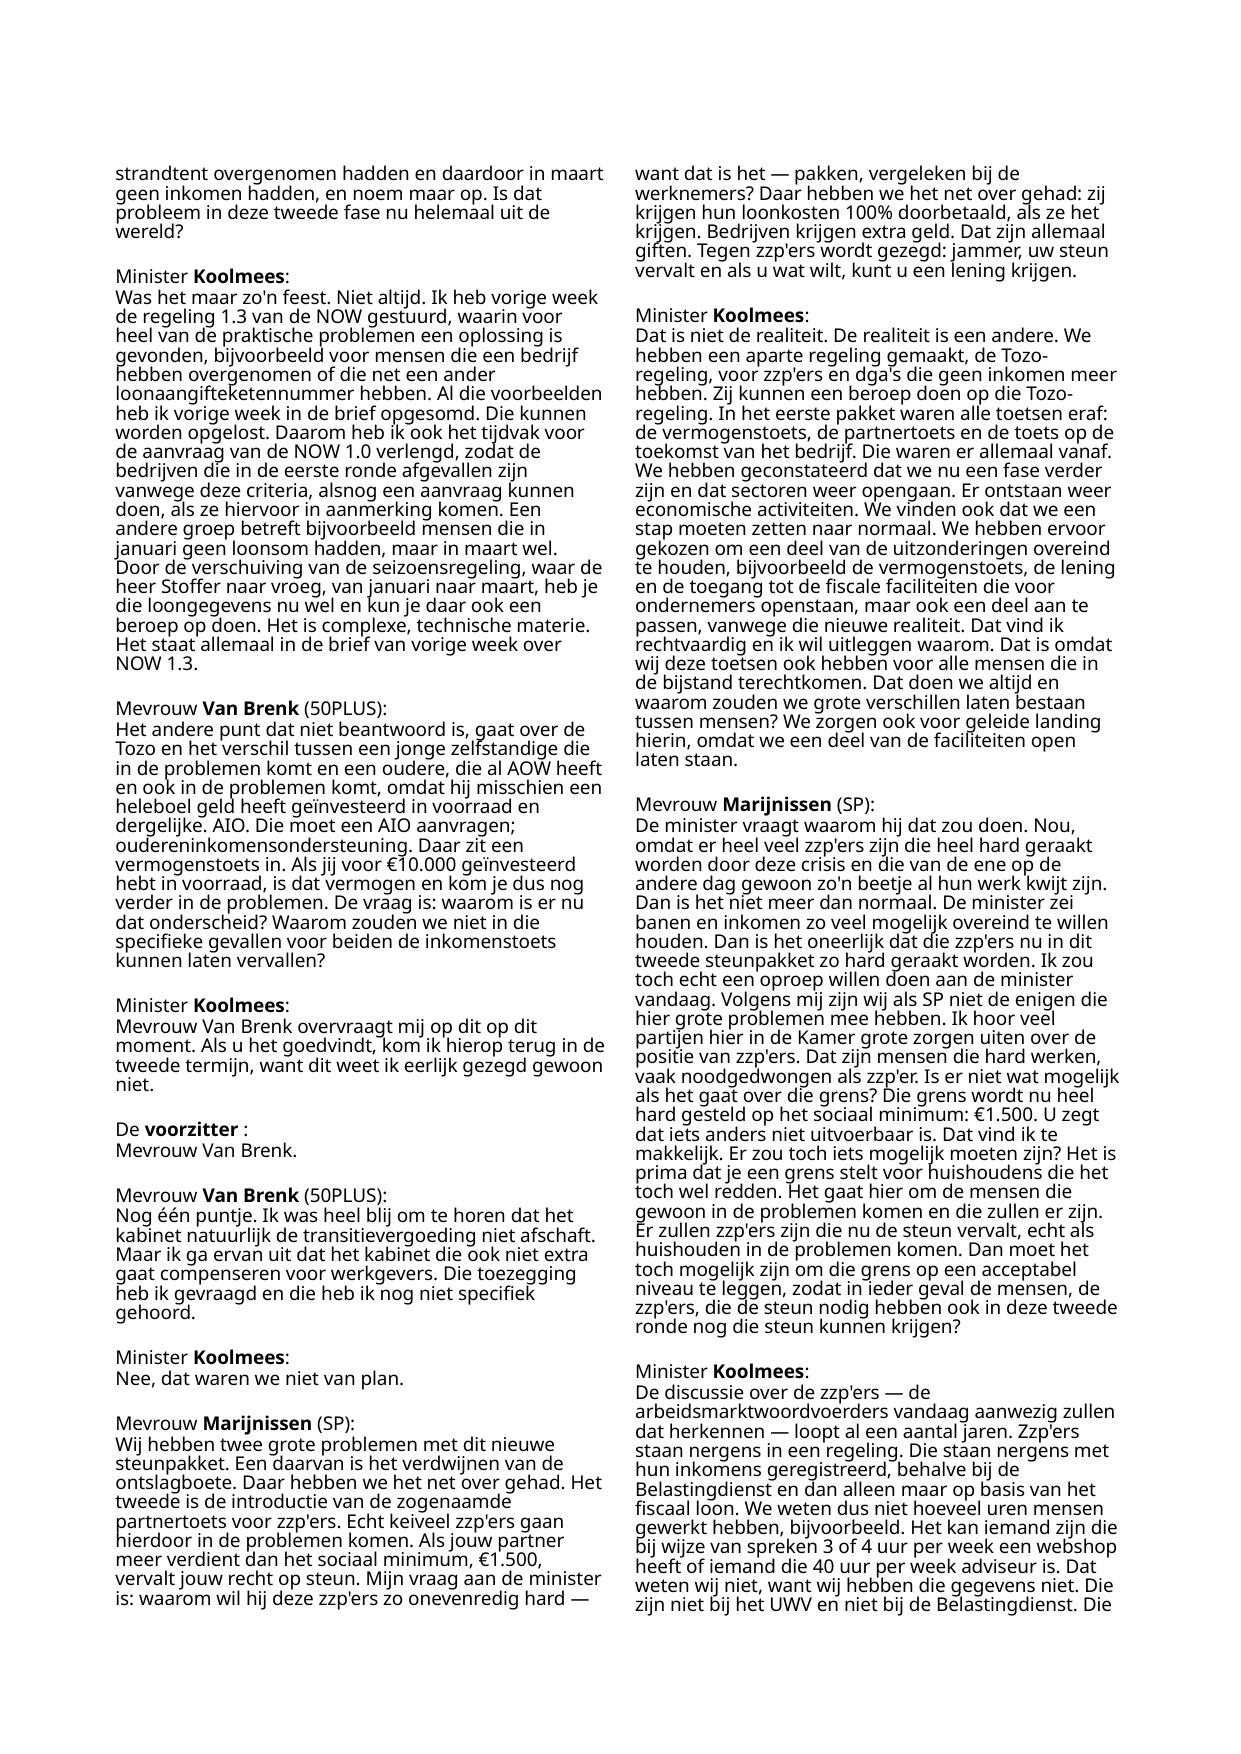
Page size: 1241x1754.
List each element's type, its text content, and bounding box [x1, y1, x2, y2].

text De minister vraagt waarom hij dat zou doen. Nou, omdat er heel veel zzp'ers zijn die heel hard geraakt worden door deze crisis en die van de ene op de andere dag gewoon zo'n beetje al hun werk kwijt zijn. Dan is het niet meer dan normaal. De minister zei banen en inkomen zo veel mogelijk overeind te willen houden. Dan is het oneerlijk dat die zzp'ers nu in dit tweede steunpakket zo hard geraakt worden. Ik zou toch echt een oproep willen doen aan de minister vandaag. Volgens mij zijn wij als SP niet de enigen die hier grote problemen mee hebben. Ik hoor veel partijen hier in de Kamer grote zorgen uiten over de positie van zzp'ers. Dat zijn mensen die hard werken, vaak noodgedwongen als zzp'er. Is er niet wat mogelijk als het gaat over die grens? Die grens wordt nu heel hard gesteld op het sociaal minimum: €1.500. U zegt dat iets anders niet uitvoerbaar is. Dat vind ik te makkelijk. Er zou toch iets mogelijk moeten zijn? Het is prima dat je een grens stelt voor huishoudens die het toch wel redden. Het gaat hier om de mensen die gewoon in de problemen komen en die zullen er zijn. Er zullen zzp'ers zijn die nu de steun vervalt, echt als huishouden in de problemen komen. Dan moet het toch mogelijk zijn om die grens op een acceptabel niveau te leggen, zodat in ieder geval de mensen, de zzp'ers, die de steun nodig hebben ook in deze tweede ronde nog die steun kunnen krijgen? [635, 817, 1125, 1338]
text Minister Koolmees: [635, 302, 1125, 327]
text Mevrouw Van Brenk (50PLUS): [115, 695, 605, 721]
text Het andere punt dat niet beantwoord is, gaat over de Tozo en het verschil tussen een jonge zelfstandige die in de problemen komt en een oudere, die al AOW heeft en ook in de problemen komt, omdat hij misschien een heleboel geld heeft geïnvesteerd in voorraad en dergelijke. AIO. Die moet een AIO aanvragen; oudereninkomensondersteuning. Daar zit een vermogenstoets in. Als jij voor €10.000 geïnvesteerd hebt in voorraad, is dat vermogen en kom je dus nog verder in de problemen. De vraag is: waarom is er nu dat onderscheid? Waarom zouden we niet in die specifieke gevallen voor beiden de inkomenstoets kunnen laten vervallen? [115, 721, 605, 971]
text Wij hebben twee grote problemen met dit nieuwe steunpakket. Een daarvan is het verdwijnen van de ontslagboete. Daar hebben we het net over gehad. Het tweede is de introductie van de zogenaamde partnertoets voor zzp'ers. Echt keiveel zzp'ers gaan hierdoor in de problemen komen. Als jouw partner meer verdient dan het sociaal minimum, €1.500, vervalt jouw recht op steun. Mijn vraag aan de minister is: waarom wil hij deze zzp'ers zo onevenredig hard — [115, 1436, 605, 1609]
text Nee, dat waren we niet van plan. [115, 1370, 605, 1389]
text Minister Koolmees: [115, 1344, 605, 1370]
text Nog één puntje. Ik was heel blij om te horen dat het kabinet natuurlijk de transitievergoeding niet afschaft. Maar ik ga ervan uit dat het kabinet die ook niet extra gaat compenseren voor werkgevers. Die toezegging heb ik gevraagd en die heb ik nog niet specifiek gehoord. [115, 1207, 605, 1323]
text De discussie over de zzp'ers — de arbeidsmarktwoordvoerders vandaag aanwezig zullen dat herkennen — loopt al een aantal jaren. Zzp'ers staan nergens in een regeling. Die staan nergens met hun inkomens geregistreerd, behalve bij de Belastingdienst en dan alleen maar op basis van het fiscaal loon. We weten dus niet hoeveel uren mensen gewerkt hebben, bijvoorbeeld. Het kan iemand zijn die bij wijze van spreken 3 of 4 uur per week een webshop heeft of iemand die 40 uur per week adviseur is. Dat weten wij niet, want wij hebben die gegevens niet. Die zijn niet bij het UWV en niet bij de Belastingdienst. Die [635, 1384, 1125, 1615]
text De voorzitter : [115, 1116, 605, 1142]
text Minister Koolmees: [115, 992, 605, 1018]
text Minister Koolmees: [115, 263, 605, 289]
text Dat is niet de realiteit. De realiteit is een andere. We hebben een aparte regeling gemaakt, de Tozo-regeling, voor zzp'ers en dga's die geen inkomen meer hebben. Zij kunnen een beroep doen op die Tozo-regeling. In het eerste pakket waren alle toetsen eraf: de vermogenstoets, de partnertoets en de toets op de toekomst van het bedrijf. Die waren er allemaal vanaf. We hebben geconstateerd dat we nu een fase verder zijn en dat sectoren weer opengaan. Er ontstaan weer economische activiteiten. We vinden ook dat we een stap moeten zetten naar normaal. We hebben ervoor gekozen om een deel van de uitzonderingen overeind te houden, bijvoorbeeld de vermogenstoets, de lening en de toegang tot de fiscale faciliteiten die voor ondernemers openstaan, maar ook een deel aan te passen, vanwege die nieuwe realiteit. Dat vind ik rechtvaardig en ik wil uitleggen waarom. Dat is omdat wij deze toetsen ook hebben voor alle mensen die in de bijstand terechtkomen. Dat doen we altijd en waarom zouden we grote verschillen laten bestaan tussen mensen? We zorgen ook voor geleide landing hierin, omdat we een deel van de faciliteiten open laten staan. [635, 327, 1125, 771]
text Mevrouw Marijnissen (SP): [115, 1410, 605, 1436]
text want dat is het — pakken, vergeleken bij de werknemers? Daar hebben we het net over gehad: zij krijgen hun loonkosten 100% doorbetaald, als ze het krijgen. Bedrijven krijgen extra geld. Dat zijn allemaal giften. Tegen zzp'ers wordt gezegd: jammer, uw steun vervalt en als u wat wilt, kunt u een lening krijgen. [635, 165, 1125, 281]
text Mevrouw Marijnissen (SP): [635, 792, 1125, 817]
text strandtent overgenomen hadden en daardoor in maart geen inkomen hadden, en noem maar op. Is dat probleem in deze tweede fase nu helemaal uit de wereld? [115, 165, 605, 242]
text Mevrouw Van Brenk overvraagt mij op dit op dit moment. Als u het goedvindt, kom ik hierop terug in de tweede termijn, want dit weet ik eerlijk gezegd gewoon niet. [115, 1018, 605, 1095]
text Minister Koolmees: [635, 1358, 1125, 1384]
text Mevrouw Van Brenk. [115, 1142, 605, 1161]
text Was het maar zo'n feest. Niet altijd. Ik heb vorige week de regeling 1.3 van de NOW gestuurd, waarin voor heel van de praktische problemen een oplossing is gevonden, bijvoorbeeld voor mensen die een bedrijf hebben overgenomen of die net een ander loonaangifteketennummer hebben. Al die voorbeelden heb ik vorige week in de brief opgesomd. Die kunnen worden opgelost. Daarom heb ik ook het tijdvak voor de aanvraag van de NOW 1.0 verlengd, zodat de bedrijven die in de eerste ronde afgevallen zijn vanwege deze criteria, alsnog een aanvraag kunnen doen, als ze hiervoor in aanmerking komen. Een andere groep betreft bijvoorbeeld mensen die in januari geen loonsom hadden, maar in maart wel. Door de verschuiving van de seizoensregeling, waar de heer Stoffer naar vroeg, van januari naar maart, heb je die loongegevens nu wel en kun je daar ook een beroep op doen. Het is complexe, technische materie. Het staat allemaal in de brief van vorige week over NOW 1.3. [115, 289, 605, 674]
text Mevrouw Van Brenk (50PLUS): [115, 1182, 605, 1207]
